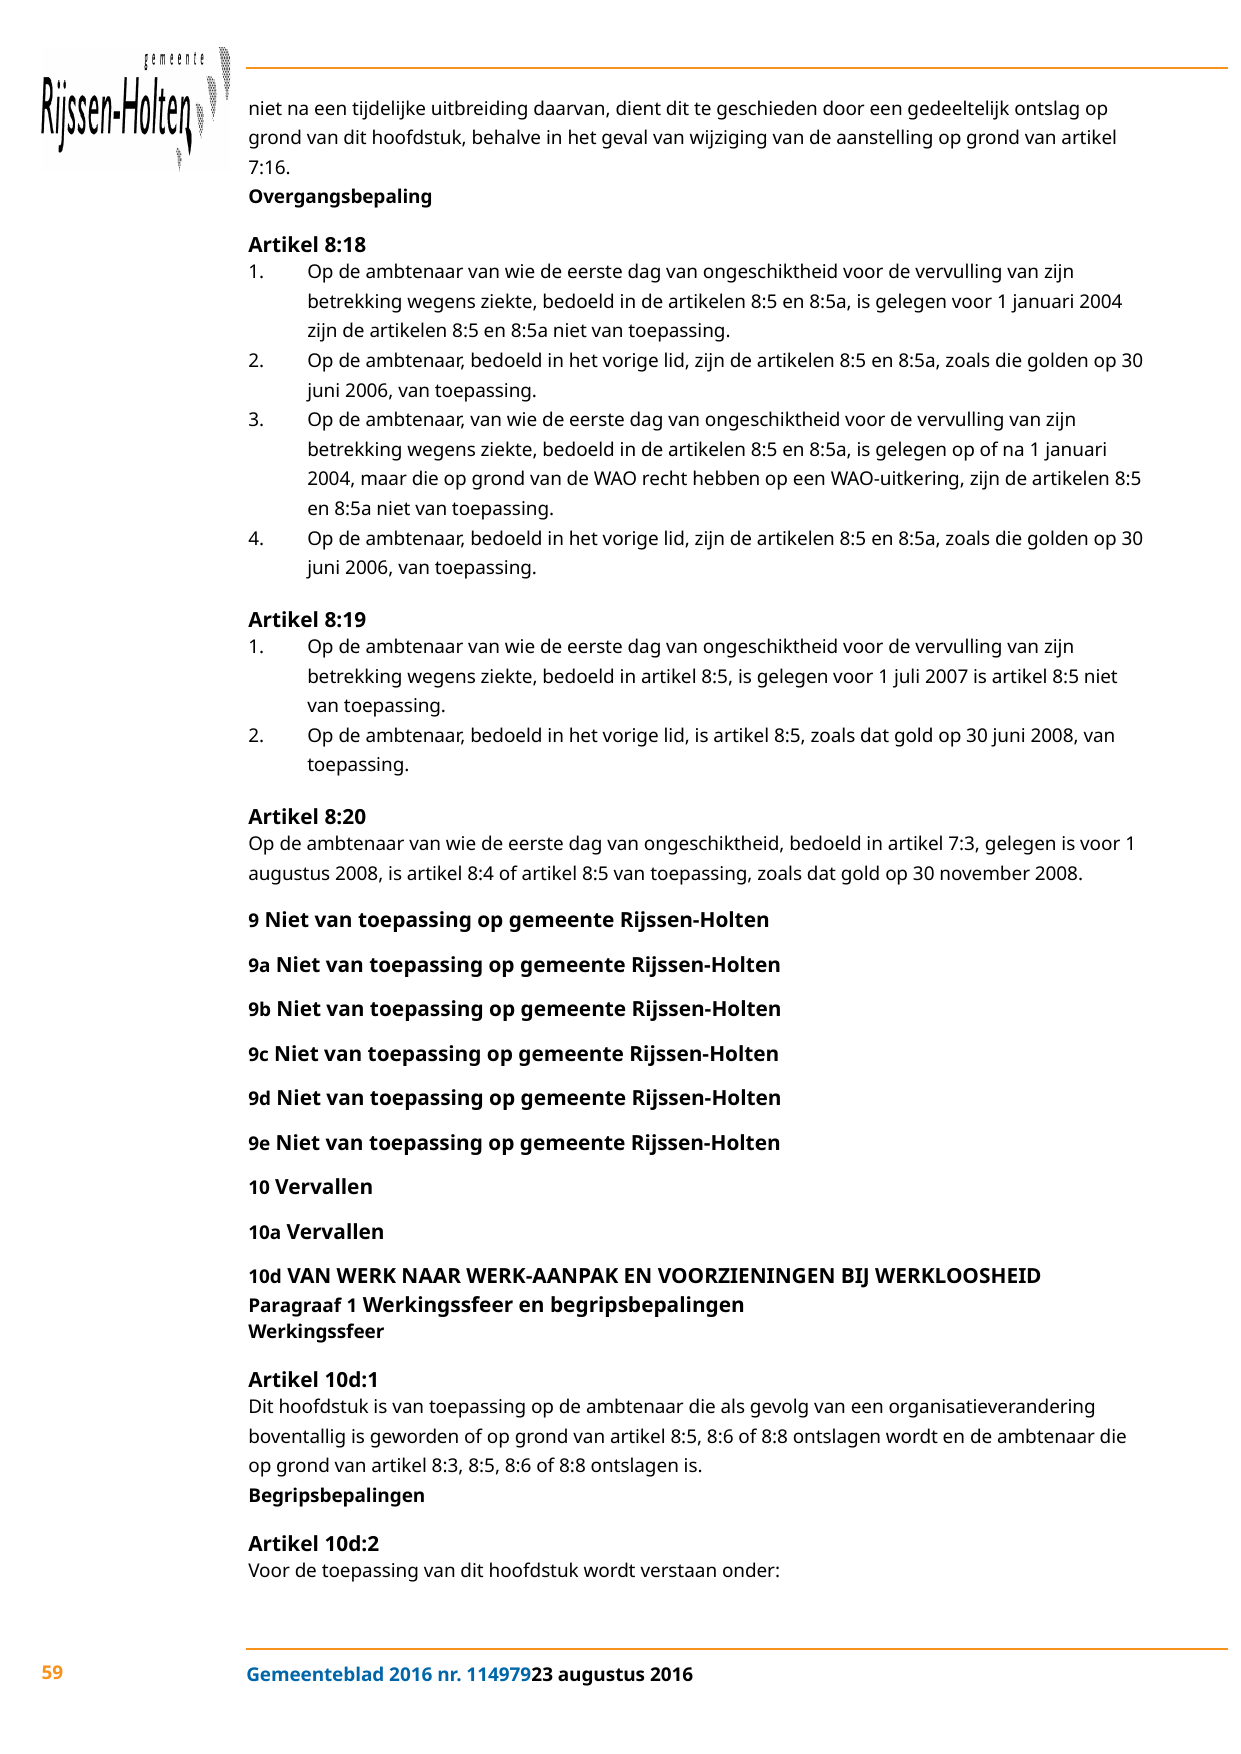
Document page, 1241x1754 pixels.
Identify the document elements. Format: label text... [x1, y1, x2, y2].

list Op de ambtenaar van wie de eerste dag van ongeschiktheid voor de vervulling van zijn betrekking wegens ziekte, bedoeld in de artikelen 8:5 en 8:5a, is gelegen voor 1 januari 2004 zijn de artikelen 8:5 en 8:5a niet van toepassing. [248, 258, 1152, 343]
list Op de ambtenaar, bedoeld in het vorige lid, zijn de artikelen 8:5 en 8:5a, zoals die golden op 30 juni 2006, van toepassing. [248, 525, 1152, 580]
text Artikel 8:18 [248, 230, 1152, 258]
text 10 Vervallen [248, 1172, 1152, 1201]
list Op de ambtenaar van wie de eerste dag van ongeschiktheid voor de vervulling van zijn betrekking wegens ziekte, bedoeld in artikel 8:5, is gelegen voor 1 juli 2007 is artikel 8:5 niet van toepassing. [248, 633, 1152, 718]
text 9b Niet van toepassing op gemeente Rijssen-Holten [248, 994, 1152, 1023]
text Artikel 10d:1 [248, 1365, 1152, 1393]
text 10d VAN WERK NAAR WERK-AANPAK EN VOORZIENINGEN BIJ WERKLOOSHEID [248, 1261, 1152, 1290]
text 9e Niet van toepassing op gemeente Rijssen-Holten [248, 1128, 1152, 1156]
picture [41, 47, 231, 172]
text 9 Niet van toepassing op gemeente Rijssen-Holten [248, 906, 1152, 934]
list Op de ambtenaar, bedoeld in het vorige lid, is artikel 8:5, zoals dat gold op 30 juni 2008, van toepassing. [248, 722, 1152, 777]
text Artikel 10d:2 [248, 1529, 1152, 1557]
text niet na een tijdelijke uitbreiding daarvan, dient dit te geschieden door een gedeeltelijk ontslag op grond van dit hoofdstuk, behalve in het geval van wijziging van de aanstelling op grond van artikel 7:16. [248, 95, 1152, 180]
text 9d Niet van toepassing op gemeente Rijssen-Holten [248, 1083, 1152, 1112]
list Op de ambtenaar, van wie de eerste dag van ongeschiktheid voor de vervulling van zijn betrekking wegens ziekte, bedoeld in de artikelen 8:5 en 8:5a, is gelegen op of na 1 januari 2004, maar die op grond van de WAO recht hebben op een WAO-uitkering, zijn de artikelen 8:5 en 8:5a niet van toepassing. [248, 406, 1152, 521]
text Artikel 8:20 [248, 802, 1152, 830]
list Op de ambtenaar, bedoeld in het vorige lid, zijn de artikelen 8:5 en 8:5a, zoals die golden op 30 juni 2006, van toepassing. [248, 347, 1152, 403]
text 10a Vervallen [248, 1217, 1152, 1245]
text Op de ambtenaar van wie de eerste dag van ongeschiktheid, bedoeld in artikel 7:3, gelegen is voor 1 augustus 2008, is artikel 8:4 of artikel 8:5 van toepassing, zoals dat gold op 30 november 2008. [248, 830, 1152, 886]
text 9a Niet van toepassing op gemeente Rijssen-Holten [248, 950, 1152, 978]
text Paragraaf 1 Werkingssfeer en begripsbepalingen [248, 1290, 1152, 1318]
text Dit hoofdstuk is van toepassing op de ambtenaar die als gevolg van een organisatieverandering boventallig is geworden of op grond van artikel 8:5, 8:6 of 8:8 ontslagen wordt en de ambtenaar die op grond van artikel 8:3, 8:5, 8:6 of 8:8 ontslagen is. [248, 1393, 1152, 1478]
text 9c Niet van toepassing op gemeente Rijssen-Holten [248, 1039, 1152, 1067]
text Werkingssfeer [248, 1318, 1152, 1344]
text Artikel 8:19 [248, 605, 1152, 633]
text Voor de toepassing van dit hoofdstuk wordt verstaan onder: [248, 1557, 1152, 1583]
text Begripsbepalingen [248, 1482, 1152, 1508]
text Overgangsbepaling [248, 183, 1152, 209]
